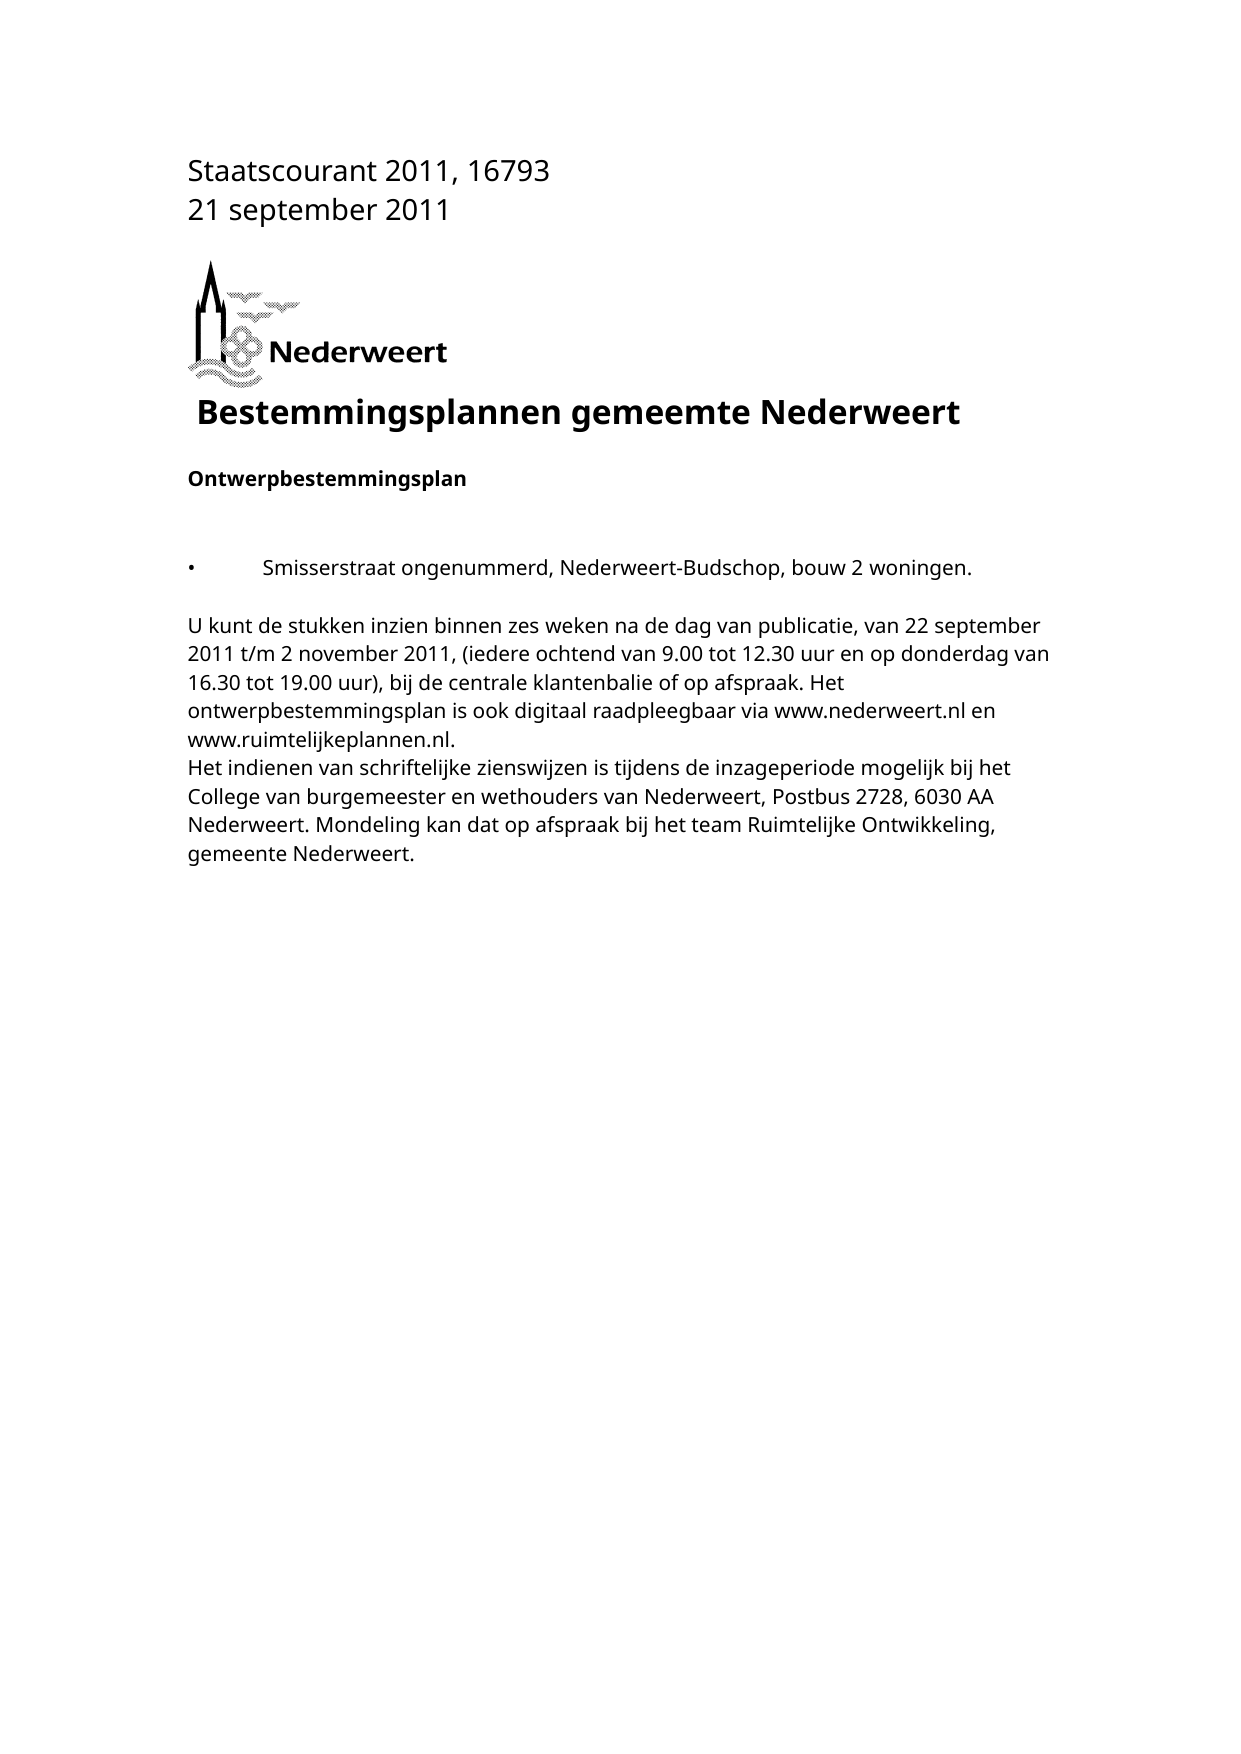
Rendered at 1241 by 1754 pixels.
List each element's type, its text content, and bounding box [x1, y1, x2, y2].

text U kunt de stukken inzien binnen zes weken na de dag van publicatie, van 22 september 2011 t/m 2 november 2011, (iedere ochtend van 9.00 tot 12.30 uur en op donderdag van 16.30 tot 19.00 uur), bij de centrale klantenbalie of op afspraak. Het ontwerpbestemmingsplan is ook digitaal raadpleegbaar via www.nederweert.nl en www.ruimtelijkeplannen.nl. [187, 611, 1053, 753]
text Het indienen van schriftelijke zienswijzen is tijdens de inzageperiode mogelijk bij het College van burgemeester en wethouders van Nederweert, Postbus 2728, 6030 AA Nederweert. Mondeling kan dat op afspraak bij het team Ruimtelijke Ontwikkeling, gemeente Nederweert. [187, 753, 1053, 867]
text 21 september 2011 [187, 190, 1053, 229]
subtitle Bestemmingsplannen gemeemte Nederweert [187, 271, 1053, 434]
text Staatscourant 2011, 16793 [187, 150, 1053, 190]
list Smisserstraat ongenummerd, Nederweert-Budschop, bouw 2 woningen. [187, 553, 1053, 581]
text Ontwerpbestemmingsplan [187, 464, 1053, 493]
picture [187, 258, 448, 389]
